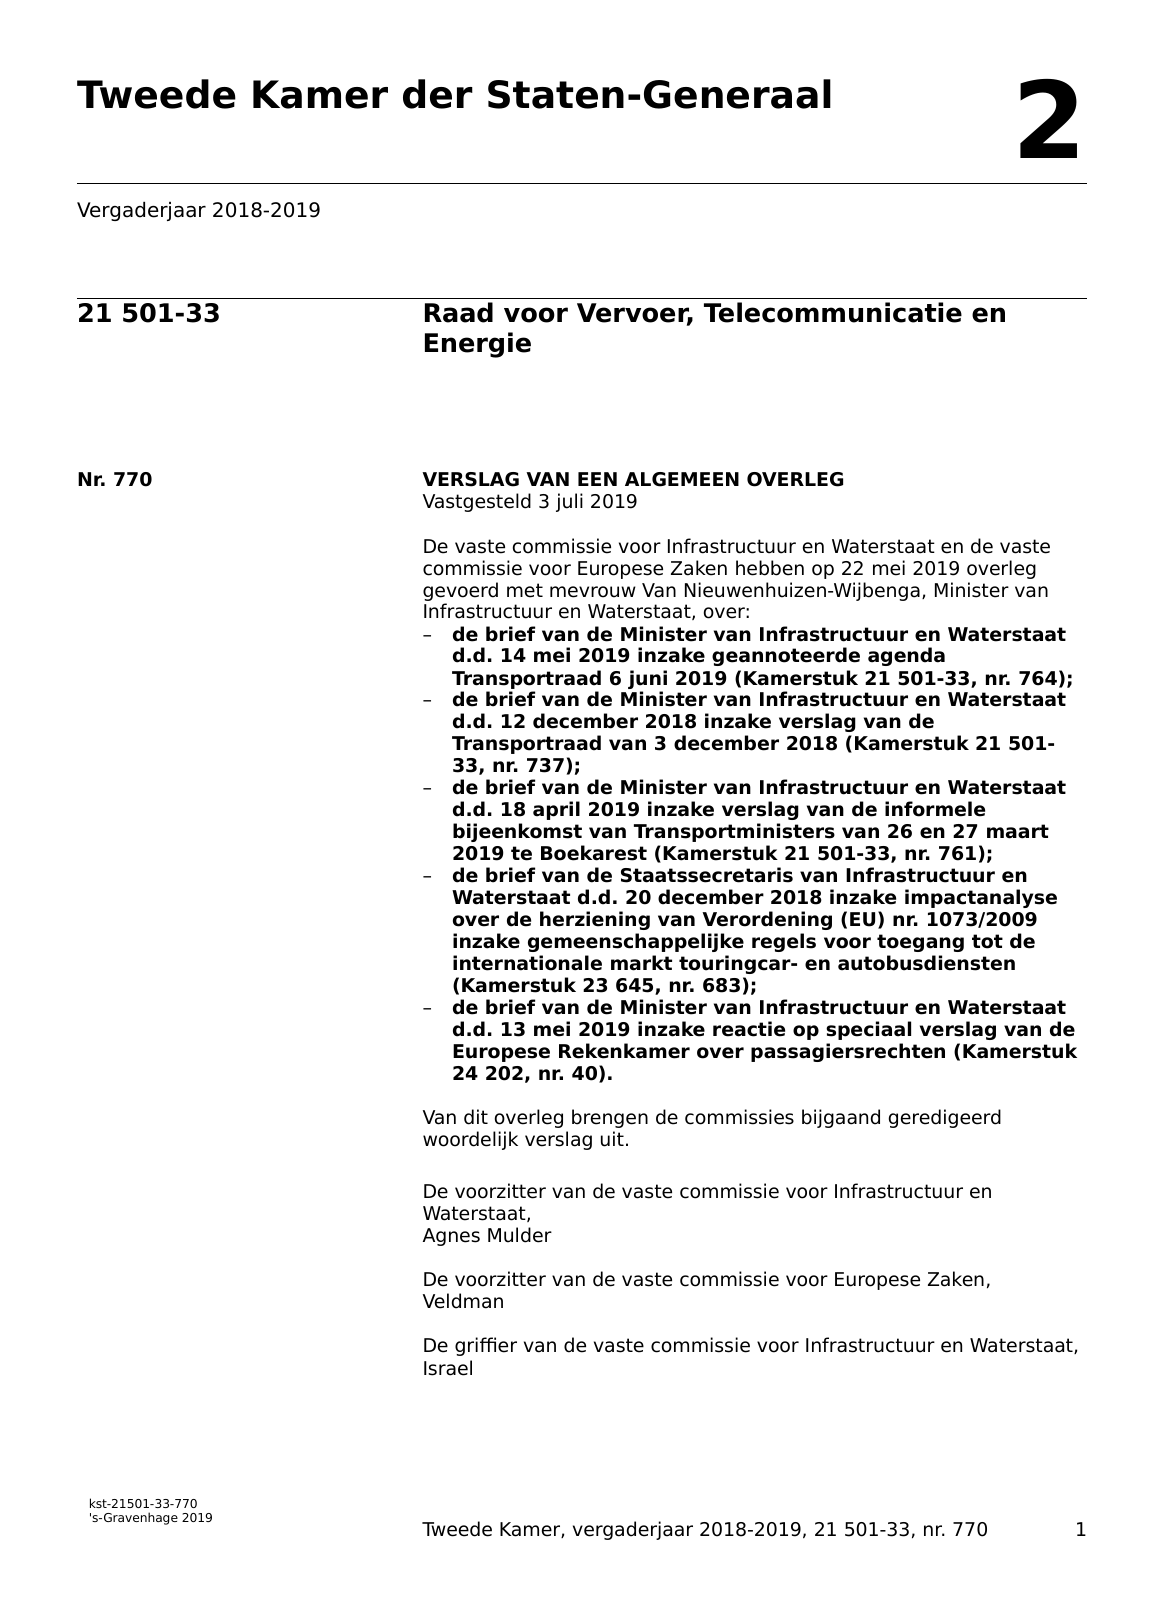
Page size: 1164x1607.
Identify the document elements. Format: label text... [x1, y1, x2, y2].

text kst-21501-33-770 [88, 1497, 323, 1511]
subtitle Nr. 770 VERSLAG VAN EEN ALGEMEEN OVERLEG [77, 469, 1087, 491]
text – de brief van de Minister van Infrastructuur en Waterstaat d.d. 13 mei 2019 inzake reactie op speciaal verslag van de Europese Rekenkamer over passagiersrechten (Kamerstuk 24 202, nr. 40). [422, 997, 1087, 1085]
subtitle 21 501-33 Raad voor Vervoer, Telecommunicatie en Energie [77, 299, 1087, 358]
table_header Tweede Kamer der Staten-Generaal [77, 59, 886, 183]
text De vaste commissie voor Infrastructuur en Waterstaat en de vaste commissie voor Europese Zaken hebben op 22 mei 2019 overleg gevoerd met mevrouw Van Nieuwenhuizen-Wijbenga, Minister van Infrastructuur en Waterstaat, over: [422, 536, 1087, 623]
text 's-Gravenhage 2019 [88, 1511, 323, 1525]
text De voorzitter van de vaste commissie voor Europese Zaken, Veldman [422, 1269, 1087, 1313]
text Van dit overleg brengen de commissies bijgaand geredigeerd woordelijk verslag uit. [422, 1107, 1087, 1151]
text De voorzitter van de vaste commissie voor Infrastructuur en Waterstaat, Agnes Mulder [422, 1181, 1087, 1247]
text – de brief van de Minister van Infrastructuur en Waterstaat d.d. 18 april 2019 inzake verslag van de informele bijeenkomst van Transportministers van 26 en 27 maart 2019 te Boekarest (Kamerstuk 21 501-33, nr. 761); [422, 777, 1087, 865]
text – de brief van de Staatssecretaris van Infrastructuur en Waterstaat d.d. 20 december 2018 inzake impactanalyse over de herziening van Verordening (EU) nr. 1073/2009 inzake gemeenschappelijke regels voor toegang tot de internationale markt touringcar- en autobusdiensten (Kamerstuk 23 645, nr. 683); [422, 865, 1087, 997]
text – de brief van de Minister van Infrastructuur en Waterstaat d.d. 14 mei 2019 inzake geannoteerde agenda Transportraad 6 juni 2019 (Kamerstuk 21 501-33, nr. 764); [422, 623, 1087, 689]
table_header 2 [886, 59, 1087, 183]
text Vastgesteld 3 juli 2019 [422, 491, 1087, 513]
table_cell Vergaderjaar 2018-2019 [77, 184, 1087, 298]
text – de brief van de Minister van Infrastructuur en Waterstaat d.d. 12 december 2018 inzake verslag van de Transportraad van 3 december 2018 (Kamerstuk 21 501-33, nr. 737); [422, 689, 1087, 777]
text De griffier van de vaste commissie voor Infrastructuur en Waterstaat, Israel [422, 1335, 1087, 1379]
